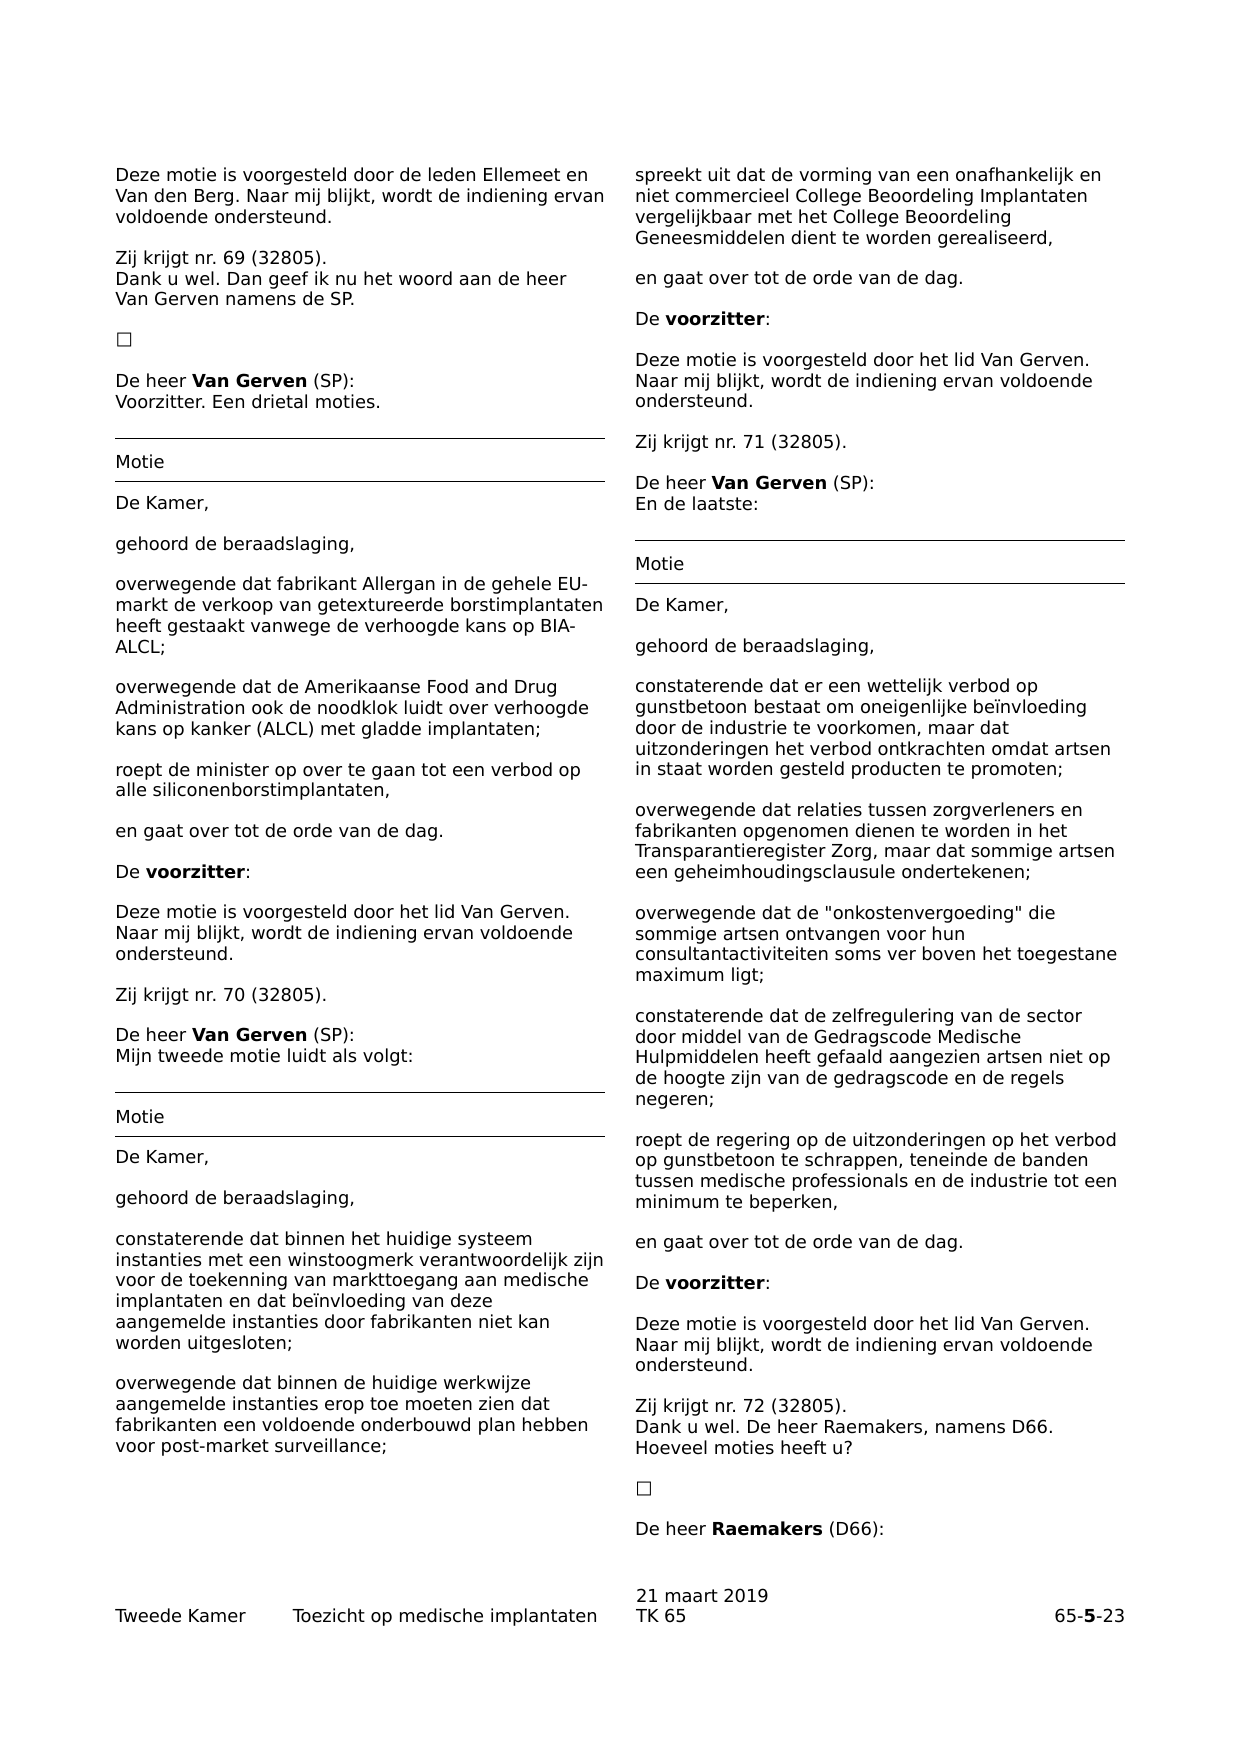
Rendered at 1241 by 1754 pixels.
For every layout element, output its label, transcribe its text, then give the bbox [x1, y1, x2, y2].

text Deze motie is voorgesteld door het lid Van Gerven. Naar mij blijkt, wordt de indiening ervan voldoende ondersteund. [635, 350, 1125, 412]
text De voorzitter: [635, 1273, 1125, 1294]
text Deze motie is voorgesteld door het lid Van Gerven. Naar mij blijkt, wordt de indiening ervan voldoende ondersteund. [115, 902, 605, 964]
text De heer Van Gerven (SP): [115, 1025, 605, 1046]
text overwegende dat fabrikant Allergan in de gehele EU-markt de verkoop van getextureerde borstimplantaten heeft gestaakt vanwege de verhoogde kans op BIA-ALCL; [115, 574, 605, 657]
text en gaat over tot de orde van de dag. [635, 1232, 1125, 1253]
text En de laatste: [635, 493, 1125, 514]
text Mijn tweede motie luidt als volgt: [115, 1046, 605, 1067]
text constaterende dat er een wettelijk verbod op gunstbetoon bestaat om oneigenlijke beïnvloeding door de industrie te voorkomen, maar dat uitzonderingen het verbod ontkrachten omdat artsen in staat worden gesteld producten te promoten; [635, 676, 1125, 780]
text De heer Van Gerven (SP): [635, 473, 1125, 493]
text Deze motie is voorgesteld door het lid Van Gerven. Naar mij blijkt, wordt de indiening ervan voldoende ondersteund. [635, 1314, 1125, 1376]
text Zij krijgt nr. 69 (32805). [115, 247, 605, 268]
text Zij krijgt nr. 71 (32805). [635, 432, 1125, 453]
text overwegende dat de Amerikaanse Food and Drug Administration ook de noodklok luidt over verhoogde kans op kanker (ALCL) met gladde implantaten; [115, 677, 605, 739]
text De heer Raemakers (D66): [635, 1519, 1125, 1540]
text De heer Van Gerven (SP): [115, 371, 605, 391]
text en gaat over tot de orde van de dag. [635, 268, 1125, 289]
text Motie [115, 452, 605, 473]
text Motie [635, 554, 1125, 575]
text Dank u wel. Dan geef ik nu het woord aan de heer Van Gerven namens de SP. [115, 268, 605, 310]
text constaterende dat de zelfregulering van de sector door middel van de Gedragscode Medische Hulpmiddelen heeft gefaald aangezien artsen niet op de hoogte zijn van de gedragscode en de regels negeren; [635, 1006, 1125, 1109]
text Deze motie is voorgesteld door de leden Ellemeet en Van den Berg. Naar mij blijkt, wordt de indiening ervan voldoende ondersteund. [115, 165, 605, 227]
text De Kamer, [635, 595, 1125, 616]
text Dank u wel. De heer Raemakers, namens D66. Hoeveel moties heeft u? [635, 1417, 1125, 1458]
text roept de minister op over te gaan tot een verbod op alle siliconenborstimplantaten, [115, 759, 605, 801]
text overwegende dat relaties tussen zorgverleners en fabrikanten opgenomen dienen te worden in het Transparantieregister Zorg, maar dat sommige artsen een geheimhoudingsclausule ondertekenen; [635, 800, 1125, 883]
text De voorzitter: [115, 862, 605, 882]
text gehoord de beraadslaging, [635, 636, 1125, 656]
text Zij krijgt nr. 70 (32805). [115, 984, 605, 1005]
text overwegende dat de "onkostenvergoeding" die sommige artsen ontvangen voor hun consultantactiviteiten soms ver boven het toegestane maximum ligt; [635, 903, 1125, 986]
text roept de regering op de uitzonderingen op het verbod op gunstbetoon te schrappen, teneinde de banden tussen medische professionals en de industrie tot een minimum te beperken, [635, 1129, 1125, 1212]
text De Kamer, [115, 493, 605, 513]
text ⬜ [115, 330, 605, 351]
text De Kamer, [115, 1147, 605, 1168]
text ⬜ [635, 1478, 1125, 1499]
text Voorzitter. Een drietal moties. [115, 391, 605, 412]
text spreekt uit dat de vorming van een onafhankelijk en niet commercieel College Beoordeling Implantaten vergelijkbaar met het College Beoordeling Geneesmiddelen dient te worden gerealiseerd, [635, 165, 1125, 248]
text Zij krijgt nr. 72 (32805). [635, 1396, 1125, 1417]
text gehoord de beraadslaging, [115, 1188, 605, 1209]
text gehoord de beraadslaging, [115, 533, 605, 554]
text en gaat over tot de orde van de dag. [115, 821, 605, 842]
text overwegende dat binnen de huidige werkwijze aangemelde instanties erop toe moeten zien dat fabrikanten een voldoende onderbouwd plan hebben voor post-market surveillance; [115, 1373, 605, 1456]
text constaterende dat binnen het huidige systeem instanties met een winstoogmerk verantwoordelijk zijn voor de toekenning van markttoegang aan medische implantaten en dat beïnvloeding van deze aangemelde instanties door fabrikanten niet kan worden uitgesloten; [115, 1229, 605, 1353]
text Motie [115, 1107, 605, 1127]
text De voorzitter: [635, 309, 1125, 330]
